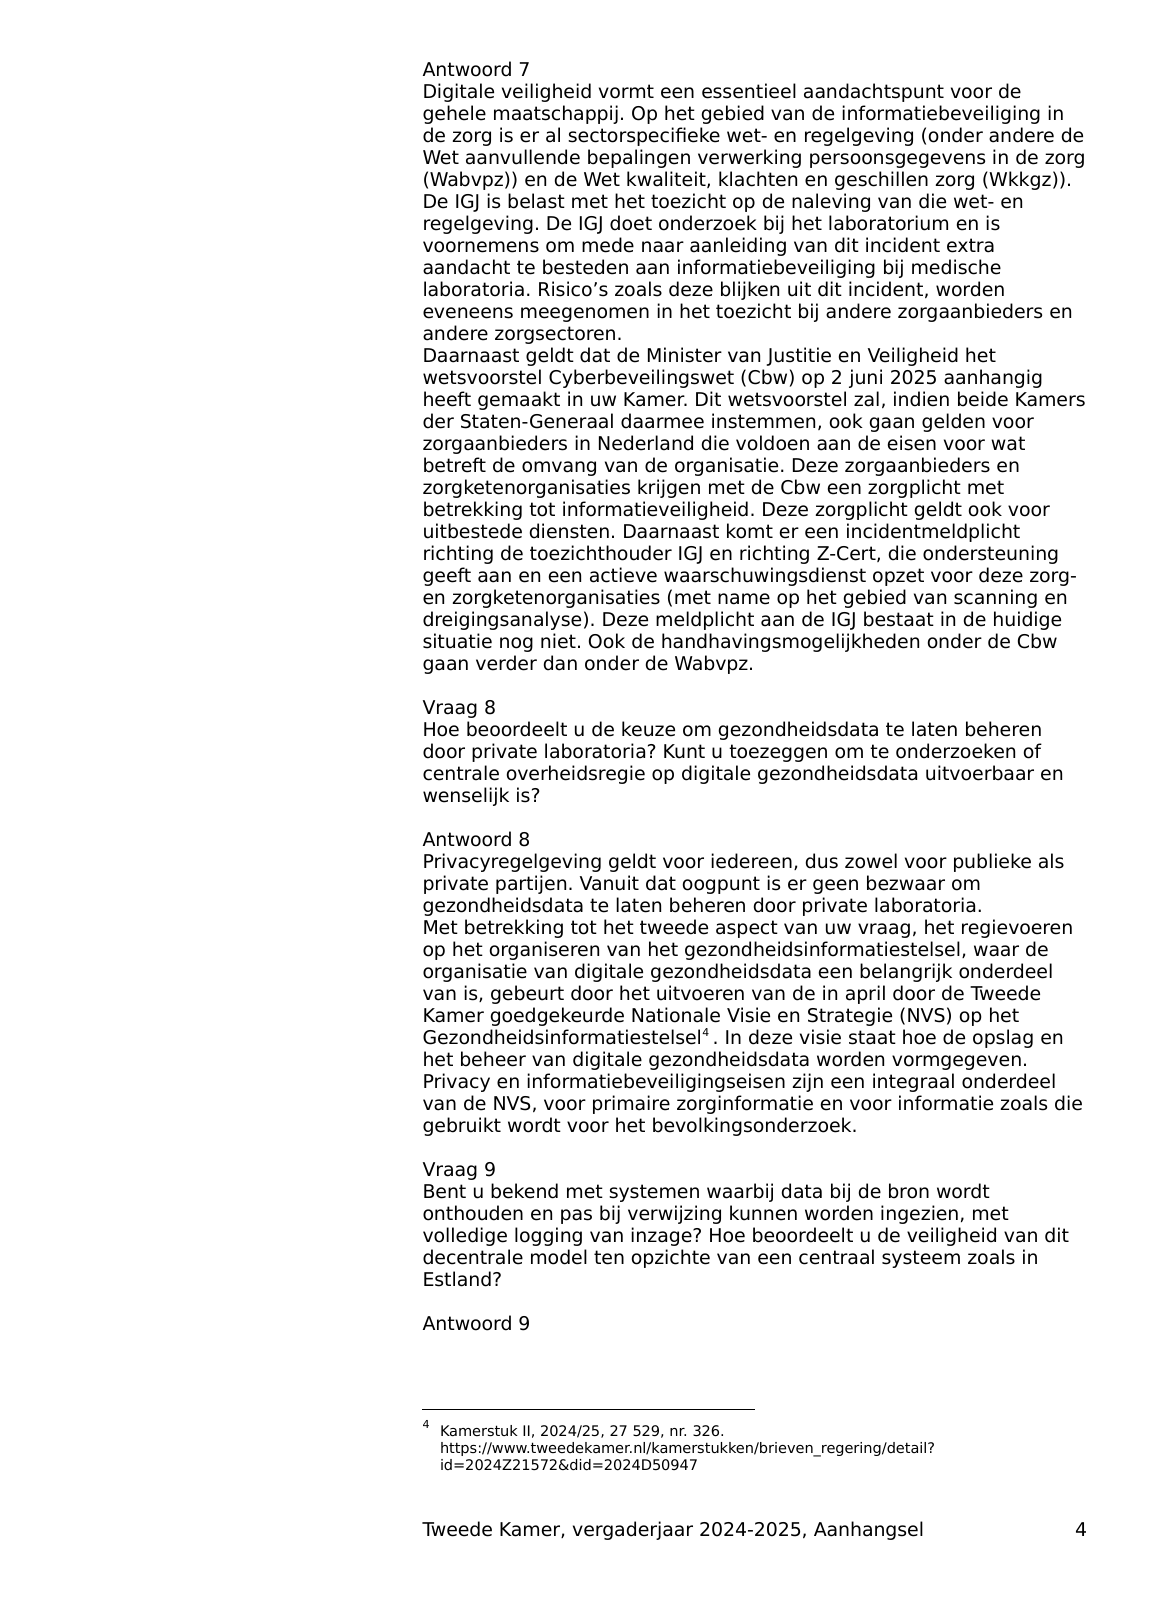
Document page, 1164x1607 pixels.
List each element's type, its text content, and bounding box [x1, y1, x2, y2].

text Hoe beoordeelt u de keuze om gezondheidsdata te laten beheren door private laboratoria? Kunt u toezeggen om te onderzoeken of centrale overheidsregie op digitale gezondheidsdata uitvoerbaar en wenselijk is? [422, 719, 1087, 807]
text Met betrekking tot het tweede aspect van uw vraag, het regievoeren op het organiseren van het gezondheidsinformatiestelsel, waar de organisatie van digitale gezondheidsdata een belangrijk onderdeel van is, gebeurt door het uitvoeren van de in april door de Tweede Kamer goedgekeurde Nationale Visie en Strategie (NVS) op het Gezondheidsinformatiestelsel. In deze visie staat hoe de opslag en het beheer van digitale gezondheidsdata worden vormgegeven. Privacy en informatiebeveiligingseisen zijn een integraal onderdeel van de NVS, voor primaire zorginformatie en voor informatie zoals die gebruikt wordt voor het bevolkingsonderzoek. [422, 917, 1087, 1136]
text Vraag 9 [422, 1159, 1087, 1181]
text Antwoord 9 [422, 1313, 1087, 1335]
text Vraag 8 [422, 697, 1087, 719]
text Antwoord 8 [422, 829, 1087, 851]
text Daarnaast geldt dat de Minister van Justitie en Veiligheid het wetsvoorstel Cyberbeveilingswet (Cbw) op 2 juni 2025 aanhangig heeft gemaakt in uw Kamer. Dit wetsvoorstel zal, indien beide Kamers der Staten-Generaal daarmee instemmen, ook gaan gelden voor zorgaanbieders in Nederland die voldoen aan de eisen voor wat betreft de omvang van de organisatie. Deze zorgaanbieders en zorgketenorganisaties krijgen met de Cbw een zorgplicht met betrekking tot informatieveiligheid. Deze zorgplicht geldt ook voor uitbestede diensten. Daarnaast komt er een incidentmeldplicht richting de toezichthouder IGJ en richting Z-Cert, die ondersteuning geeft aan en een actieve waarschuwingsdienst opzet voor deze zorg- en zorgketenorganisaties (met name op het gebied van scanning en dreigingsanalyse). Deze meldplicht aan de IGJ bestaat in de huidige situatie nog niet. Ook de handhavingsmogelijkheden onder de Cbw gaan verder dan onder de Wabvpz. [422, 345, 1087, 674]
text Antwoord 7 [422, 59, 1087, 81]
text Privacyregelgeving geldt voor iedereen, dus zowel voor publieke als private partijen. Vanuit dat oogpunt is er geen bezwaar om gezondheidsdata te laten beheren door private laboratoria. [422, 851, 1087, 917]
text Digitale veiligheid vormt een essentieel aandachtspunt voor de gehele maatschappij. Op het gebied van de informatiebeveiliging in de zorg is er al sectorspecifieke wet- en regelgeving (onder andere de Wet aanvullende bepalingen verwerking persoonsgegevens in de zorg (Wabvpz)) en de Wet kwaliteit, klachten en geschillen zorg (Wkkgz)). De IGJ is belast met het toezicht op de naleving van die wet- en regelgeving. De IGJ doet onderzoek bij het laboratorium en is voornemens om mede naar aanleiding van dit incident extra aandacht te besteden aan informatiebeveiliging bij medische laboratoria. Risico’s zoals deze blijken uit dit incident, worden eveneens meegenomen in het toezicht bij andere zorgaanbieders en andere zorgsectoren. [422, 81, 1087, 345]
text Kamerstuk II, 2024/25, 27 529, nr. 326. https://www.tweedekamer.nl/kamerstukken/brieven_regering/detail?id=2024Z21572&did=2024D50947 [422, 1418, 1087, 1474]
text Bent u bekend met systemen waarbij data bij de bron wordt onthouden en pas bij verwijzing kunnen worden ingezien, met volledige logging van inzage? Hoe beoordeelt u de veiligheid van dit decentrale model ten opzichte van een centraal systeem zoals in Estland? [422, 1181, 1087, 1291]
